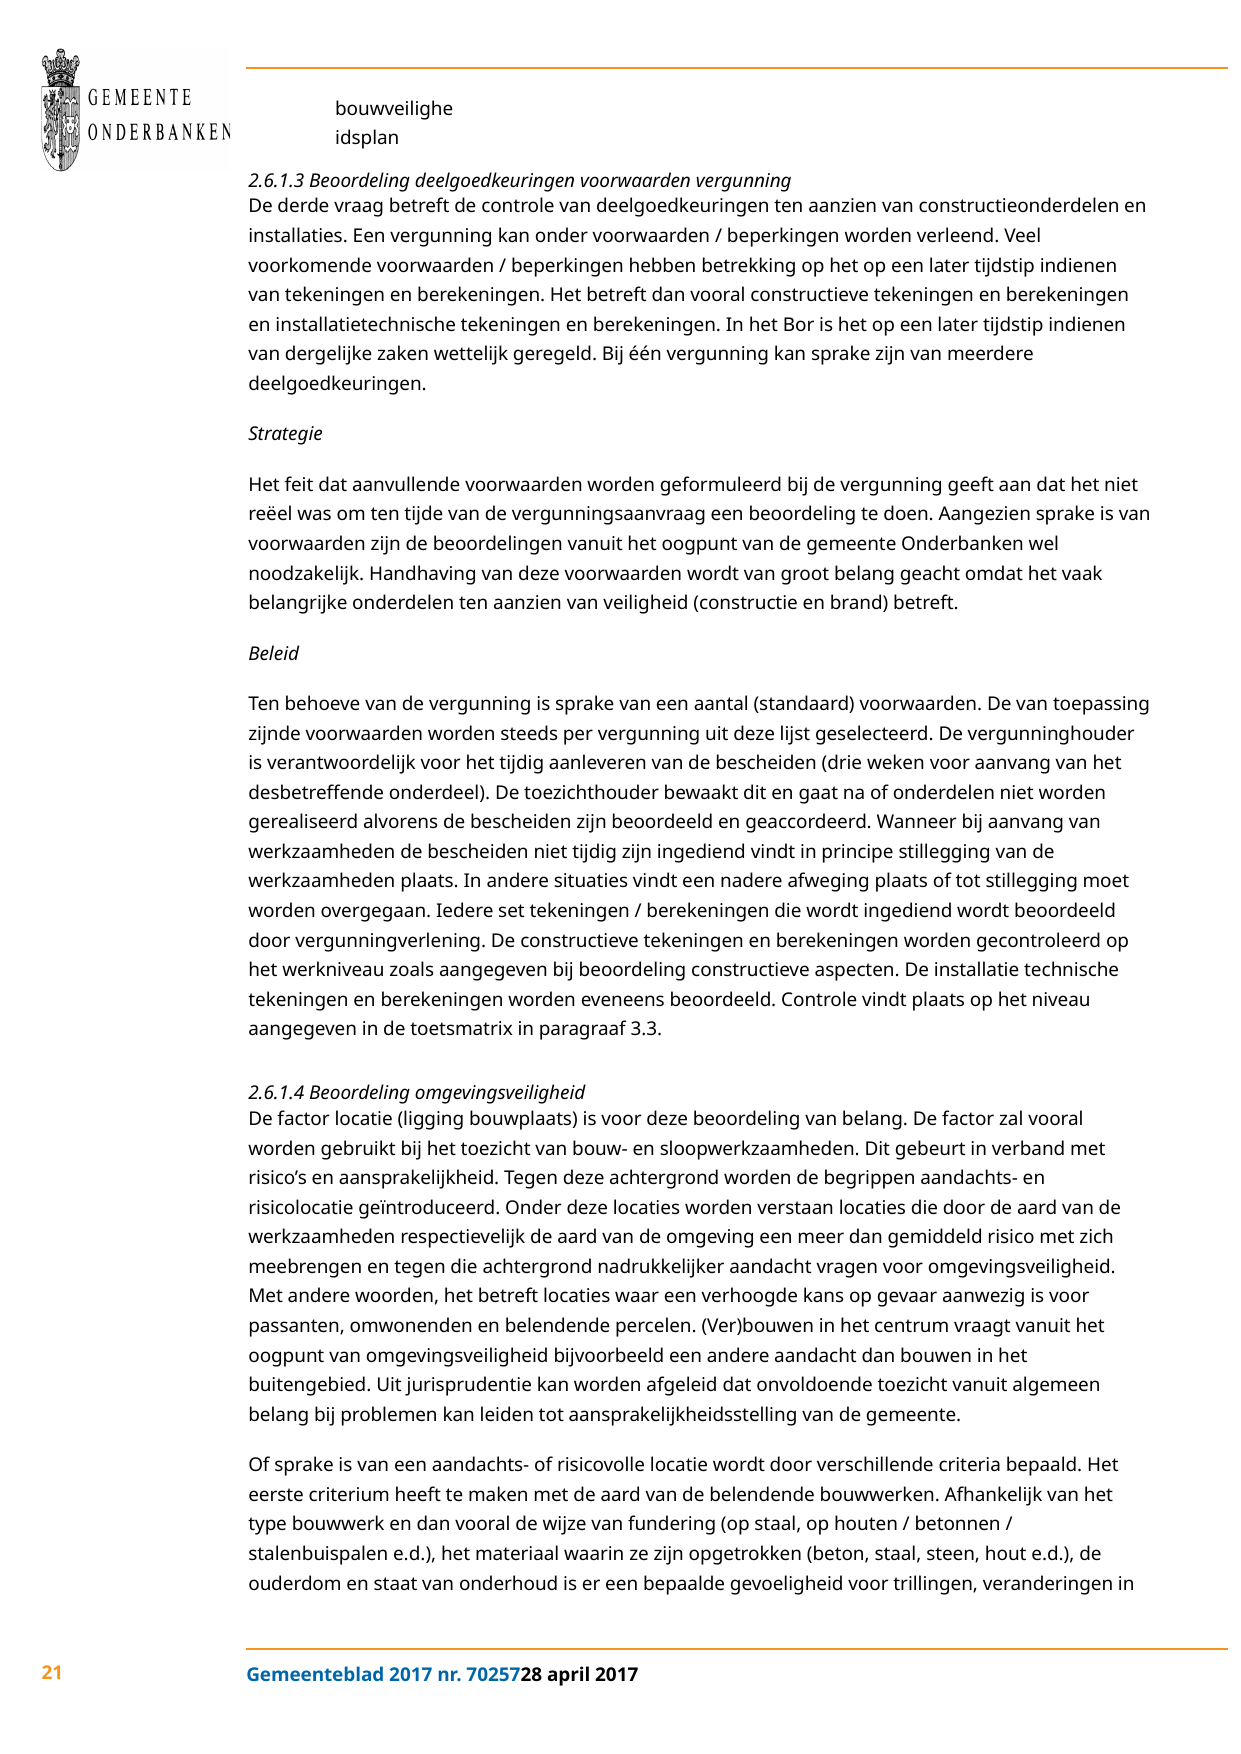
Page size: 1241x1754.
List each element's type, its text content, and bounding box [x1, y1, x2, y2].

table_cell [248, 95, 335, 150]
table_cell [717, 95, 804, 150]
text Het feit dat aanvullende voorwaarden worden geformuleerd bij de vergunning geeft aan dat het niet reëel was om ten tijde van de vergunningsaanvraag een beoordeling te doen. Aangezien sprake is van voorwaarden zijn de beoordelingen vanuit het oogpunt van de gemeente Onderbanken wel noodzakelijk. Handhaving van deze voorwaarden wordt van groot belang geacht omdat het vaak belangrijke onderdelen ten aanzien van veiligheid (constructie en brand) betreft. [248, 471, 1152, 615]
text 2.6.1.4 Beoordeling omgevingsveiligheid [248, 1079, 1152, 1105]
text Strategie [248, 421, 1152, 446]
text Beleid [248, 640, 1152, 665]
table_cell [1065, 95, 1152, 150]
text Ten behoeve van de vergunning is sprake van een aantal (standaard) voorwaarden. De van toepassing zijnde voorwaarden worden steeds per vergunning uit deze lijst geselecteerd. De vergunninghouder is verantwoordelijk voor het tijdig aanleveren van de bescheiden (drie weken voor aanvang van het desbetreffende onderdeel). De toezichthouder bewaakt dit en gaat na of onderdelen niet worden gerealiseerd alvorens de bescheiden zijn beoordeeld en geaccordeerd. Wanneer bij aanvang van werkzaamheden de bescheiden niet tijdig zijn ingediend vindt in principe stillegging van de werkzaamheden plaats. In andere situaties vindt een nadere afweging plaats of tot stillegging moet worden overgegaan. Iedere set tekeningen / berekeningen die wordt ingediend wordt beoordeeld door vergunningverlening. De constructieve tekeningen en berekeningen worden gecontroleerd op het werkniveau zoals aangegeven bij beoordeling constructieve aspecten. De installatie technische tekeningen en berekeningen worden eveneens beoordeeld. Controle vindt plaats op het niveau aangegeven in de toetsmatrix in paragraaf 3.3. [248, 690, 1152, 1041]
text 2.6.1.3 Beoordeling deelgoedkeuringen voorwaarden vergunning [248, 167, 1152, 193]
text Of sprake is van een aandachts- of risicovolle locatie wordt door verschillende criteria bepaald. Het eerste criterium heeft te maken met de aard van de belendende bouwwerken. Afhankelijk van het type bouwwerk en dan vooral de wijze van fundering (op staal, op houten / betonnen / stalenbuispalen e.d.), het materiaal waarin ze zijn opgetrokken (beton, staal, steen, hout e.d.), de ouderdom en staat van onderhoud is er een bepaalde gevoeligheid voor trillingen, veranderingen in [248, 1451, 1152, 1596]
table_cell [978, 95, 1064, 150]
table_cell [891, 95, 978, 150]
table_cell [630, 95, 717, 150]
picture [41, 47, 231, 172]
text De factor locatie (ligging bouwplaats) is voor deze beoordeling van belang. De factor zal vooral worden gebruikt bij het toezicht van bouw- en sloopwerkzaamheden. Dit gebeurt in verband met risico’s en aansprakelijkheid. Tegen deze achtergrond worden de begrippen aandachts- en risicolocatie geïntroduceerd. Onder deze locaties worden verstaan locaties die door de aard van de werkzaamheden respectievelijk de aard van de omgeving een meer dan gemiddeld risico met zich meebrengen en tegen die achtergrond nadrukkelijker aandacht vragen voor omgevingsveiligheid. Met andere woorden, het betreft locaties waar een verhoogde kans op gevaar aanwezig is voor passanten, omwonenden en belendende percelen. (Ver)bouwen in het centrum vraagt vanuit het oogpunt van omgevingsveiligheid bijvoorbeeld een andere aandacht dan bouwen in het buitengebied. Uit jurisprudentie kan worden afgeleid dat onvoldoende toezicht vanuit algemeen belang bij problemen kan leiden tot aansprakelijkheidsstelling van de gemeente. [248, 1105, 1152, 1427]
text De derde vraag betreft de controle van deelgoedkeuringen ten aanzien van constructieonderdelen en installaties. Een vergunning kan onder voorwaarden / beperkingen worden verleend. Veel voorkomende voorwaarden / beperkingen hebben betrekking op het op een later tijdstip indienen van tekeningen en berekeningen. Het betreft dan vooral constructieve tekeningen en berekeningen en installatietechnische tekeningen en berekeningen. In het Bor is het op een later tijdstip indienen van dergelijke zaken wettelijk geregeld. Bij één vergunning kan sprake zijn van meerdere deelgoedkeuringen. [248, 193, 1152, 396]
table_cell bouwveiligheidsplan [335, 95, 456, 150]
table_cell [456, 95, 543, 150]
table_cell [804, 95, 891, 150]
table_cell [543, 95, 630, 150]
